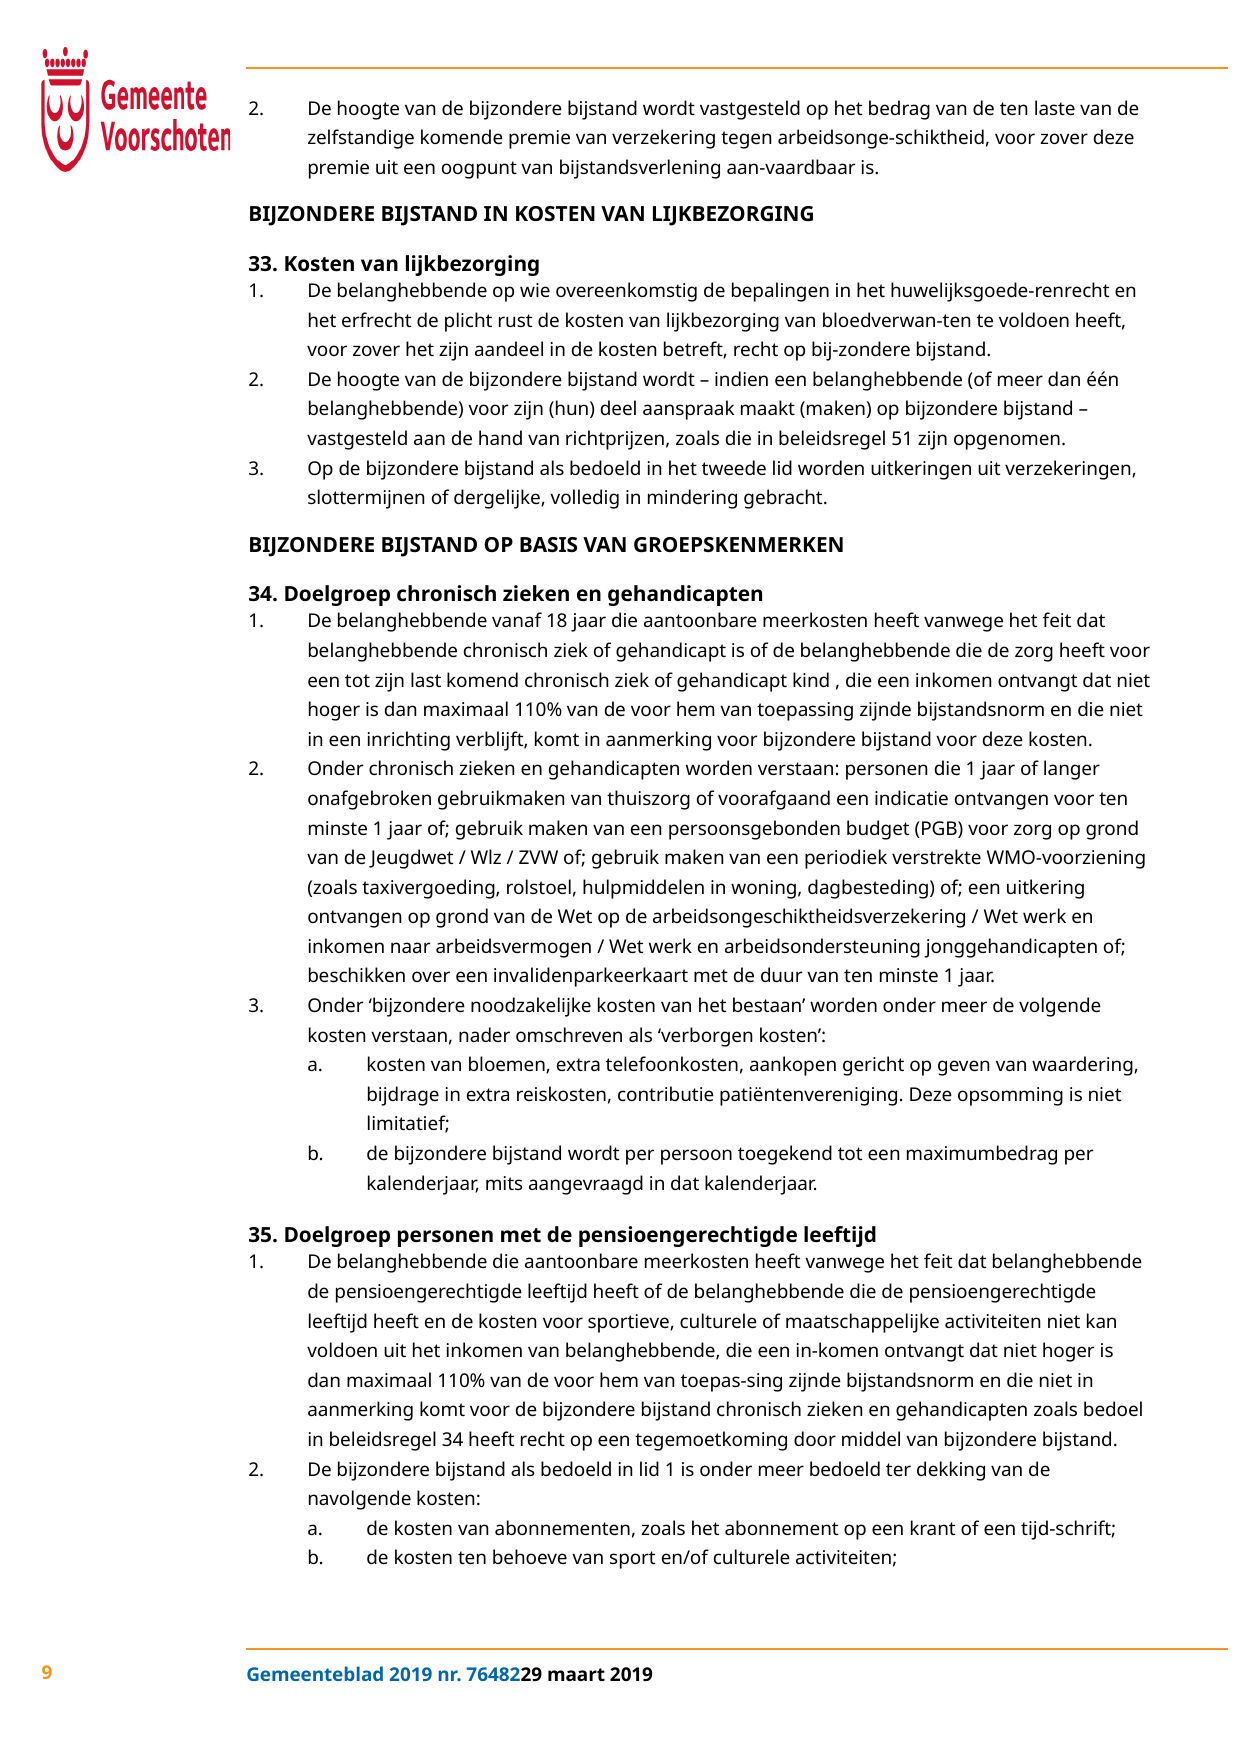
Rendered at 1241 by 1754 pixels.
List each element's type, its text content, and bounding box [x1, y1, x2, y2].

text BIJZONDERE BIJSTAND IN KOSTEN VAN LIJKBEZORGING [248, 199, 1152, 228]
list de bijzondere bijstand wordt per persoon toegekend tot een maximumbedrag per kalenderjaar, mits aangevraagd in dat kalenderjaar. [307, 1140, 1152, 1196]
list De belanghebbende vanaf 18 jaar die aantoonbare meerkosten heeft vanwege het feit dat belanghebbende chronisch ziek of gehandicapt is of de belanghebbende die de zorg heeft voor een tot zijn last komend chronisch ziek of gehandicapt kind , die een inkomen ontvangt dat niet hoger is dan maximaal 110% van de voor hem van toepassing zijnde bijstandsnorm en die niet in een inrichting verblijft, komt in aanmerking voor bijzondere bijstand voor deze kosten. [248, 608, 1152, 752]
text 35. Doelgroep personen met de pensioengerechtigde leeftijd [248, 1220, 1152, 1249]
list De bijzondere bijstand als bedoeld in lid 1 is onder meer bedoeld ter dekking van de navolgende kosten: [248, 1456, 1152, 1511]
list Op de bijzondere bijstand als bedoeld in het tweede lid worden uitkeringen uit verzekeringen, slottermijnen of dergelijke, volledig in mindering gebracht. [248, 455, 1152, 510]
picture [41, 47, 231, 172]
text 34. Doelgroep chronisch zieken en gehandicapten [248, 579, 1152, 608]
list kosten van bloemen, extra telefoonkosten, aankopen gericht op geven van waardering, bijdrage in extra reiskosten, contributie patiëntenvereniging. Deze opsomming is niet limitatief; [307, 1051, 1152, 1136]
text 33. Kosten van lijkbezorging [248, 249, 1152, 277]
list Onder ‘bijzondere noodzakelijke kosten van het bestaan’ worden onder meer de volgende kosten verstaan, nader omschreven als ‘verborgen kosten’: [248, 992, 1152, 1048]
list Onder chronisch zieken en gehandicapten worden verstaan: personen die 1 jaar of langer onafgebroken gebruikmaken van thuiszorg of voorafgaand een indicatie ontvangen voor ten minste 1 jaar of; gebruik maken van een persoonsgebonden budget (PGB) voor zorg op grond van de Jeugdwet / Wlz / ZVW of; gebruik maken van een periodiek verstrekte WMO-voorziening (zoals taxivergoeding, rolstoel, hulpmiddelen in woning, dagbesteding) of; een uitkering ontvangen op grond van de Wet op de arbeidsongeschiktheidsverzekering / Wet werk en inkomen naar arbeidsvermogen / Wet werk en arbeidsondersteuning jonggehandicapten of; beschikken over een invalidenparkeerkaart met de duur van ten minste 1 jaar. [248, 756, 1152, 988]
list De belanghebbende op wie overeenkomstig de bepalingen in het huwelijksgoede-renrecht en het erfrecht de plicht rust de kosten van lijkbezorging van bloedverwan-ten te voldoen heeft, voor zover het zijn aandeel in de kosten betreft, recht op bij-zondere bijstand. [248, 277, 1152, 362]
list De hoogte van de bijzondere bijstand wordt vastgesteld op het bedrag van de ten laste van de zelfstandige komende premie van verzekering tegen arbeidsonge-schiktheid, voor zover deze premie uit een oogpunt van bijstandsverlening aan-vaardbaar is. [248, 95, 1152, 180]
list De belanghebbende die aantoonbare meerkosten heeft vanwege het feit dat belanghebbende de pensioengerechtigde leeftijd heeft of de belanghebbende die de pensioengerechtigde leeftijd heeft en de kosten voor sportieve, culturele of maatschappelijke activiteiten niet kan voldoen uit het inkomen van belanghebbende, die een in-komen ontvangt dat niet hoger is dan maximaal 110% van de voor hem van toepas-sing zijnde bijstandsnorm en die niet in aanmerking komt voor de bijzondere bijstand chronisch zieken en gehandicapten zoals bedoel in beleidsregel 34 heeft recht op een tegemoetkoming door middel van bijzondere bijstand. [248, 1249, 1152, 1452]
list de kosten ten behoeve van sport en/of culturele activiteiten; [307, 1544, 1152, 1570]
text BIJZONDERE BIJSTAND OP BASIS VAN GROEPSKENMERKEN [248, 530, 1152, 558]
list De hoogte van de bijzondere bijstand wordt – indien een belanghebbende (of meer dan één belanghebbende) voor zijn (hun) deel aanspraak maakt (maken) op bijzondere bijstand – vastgesteld aan de hand van richtprijzen, zoals die in beleidsregel 51 zijn opgenomen. [248, 366, 1152, 451]
list de kosten van abonnementen, zoals het abonnement op een krant of een tijd-schrift; [307, 1515, 1152, 1541]
